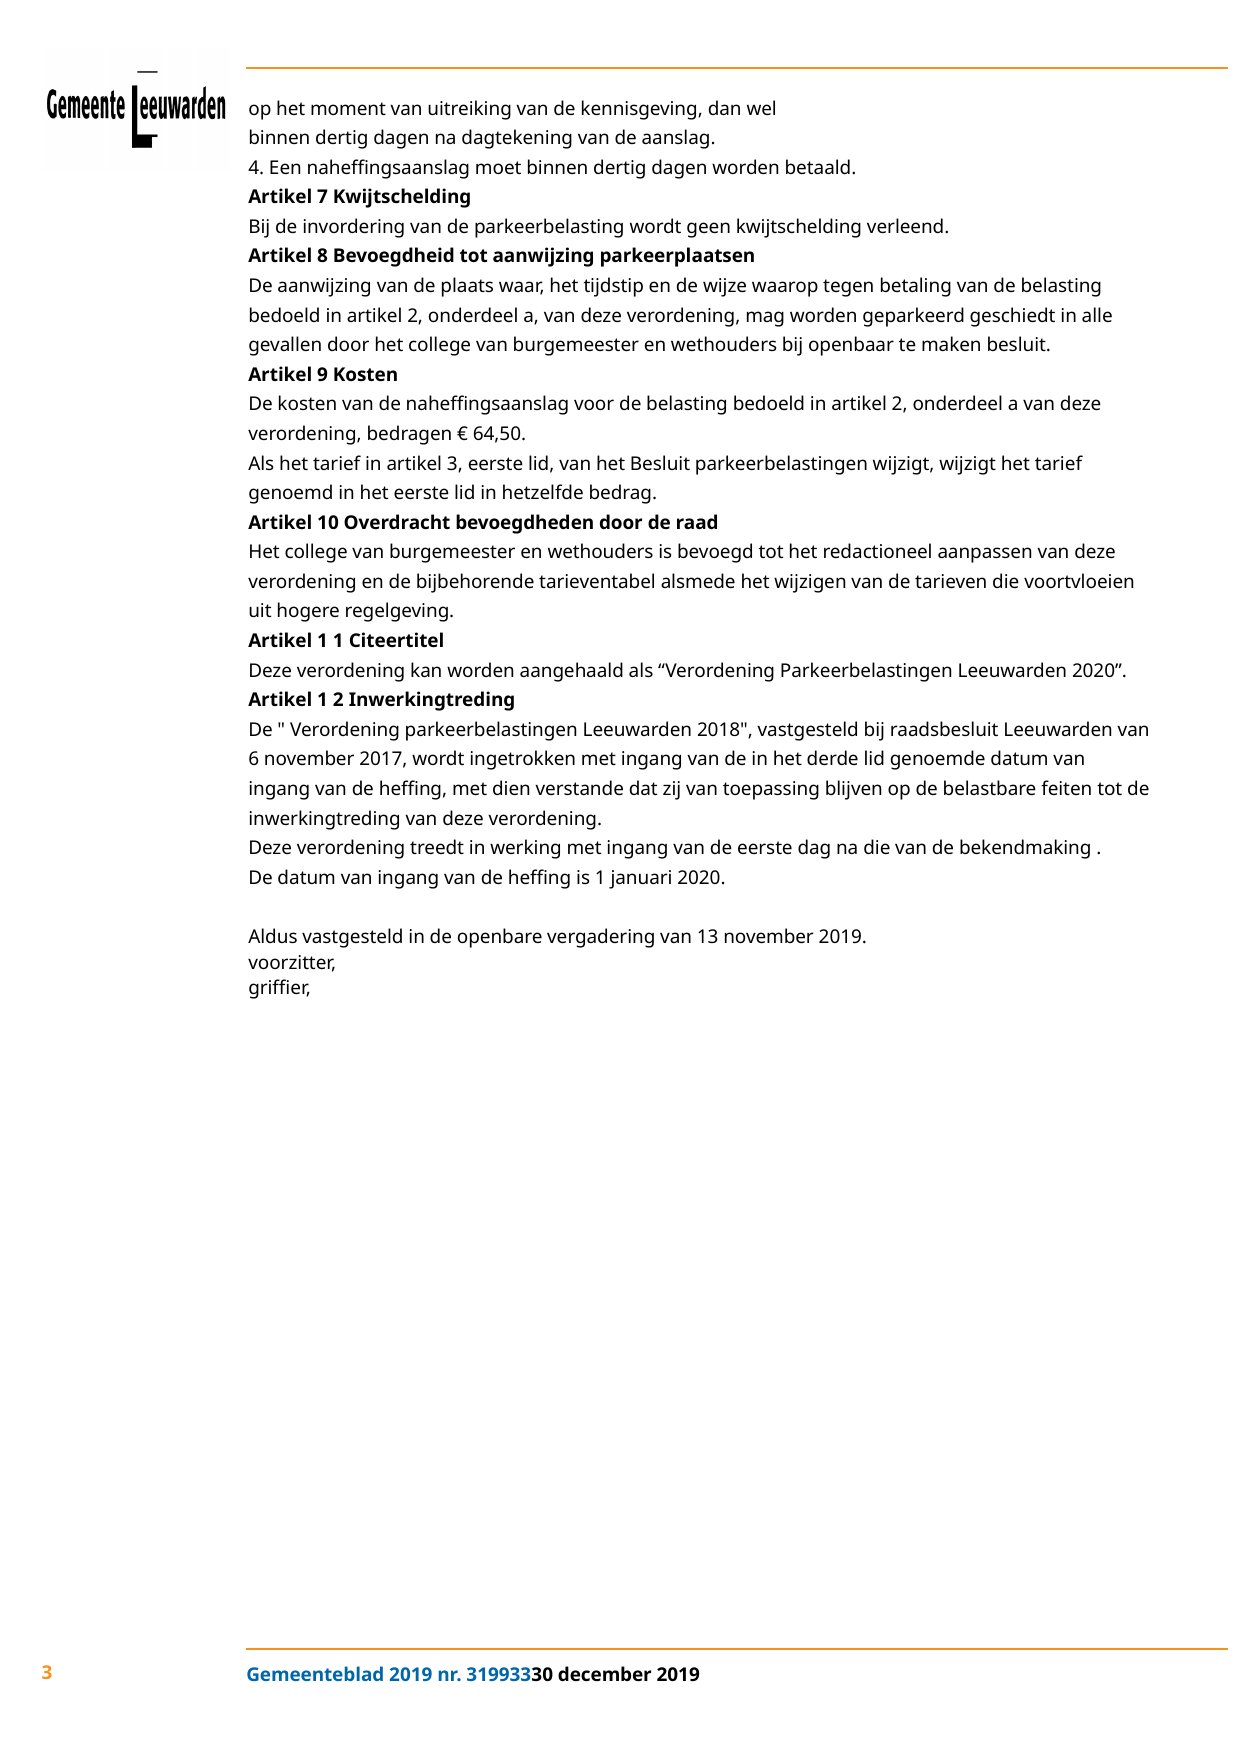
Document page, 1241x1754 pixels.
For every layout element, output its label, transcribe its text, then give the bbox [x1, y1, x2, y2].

text 4. Een naheffingsaanslag moet binnen dertig dagen worden betaald. [248, 154, 1152, 180]
text Artikel 8 Bevoegdheid tot aanwijzing parkeerplaatsen [248, 243, 1152, 268]
text griffier, [248, 974, 1152, 1000]
text Bij de invordering van de parkeerbelasting wordt geen kwijtschelding verleend. [248, 213, 1152, 239]
text De " Verordening parkeerbelastingen Leeuwarden 2018", vastgesteld bij raadsbesluit Leeuwarden van 6 november 2017, wordt ingetrokken met ingang van de in het derde lid genoemde datum van ingang van de heffing, met dien verstande dat zij van toepassing blijven op de belastbare feiten tot de inwerkingtreding van deze verordening. [248, 716, 1152, 831]
text Deze verordening treedt in werking met ingang van de eerste dag na die van de bekendmaking . [248, 834, 1152, 860]
text De aanwijzing van de plaats waar, het tijdstip en de wijze waarop tegen betaling van de belasting bedoeld in artikel 2, onderdeel a, van deze verordening, mag worden geparkeerd geschiedt in alle gevallen door het college van burgemeester en wethouders bij openbaar te maken besluit. [248, 272, 1152, 357]
text op het moment van uitreiking van de kennisgeving, dan wel [248, 95, 1152, 121]
text Artikel 1 2 Inwerkingtreding [248, 686, 1152, 712]
text Aldus vastgesteld in de openbare vergadering van 13 november 2019. [248, 923, 1152, 949]
text De kosten van de naheffingsaanslag voor de belasting bedoeld in artikel 2, onderdeel a van deze verordening, bedragen € 64,50. [248, 391, 1152, 446]
text Artikel 10 Overdracht bevoegdheden door de raad [248, 509, 1152, 535]
text voorzitter, [248, 949, 1152, 974]
text Als het tarief in artikel 3, eerste lid, van het Besluit parkeerbelastingen wijzigt, wijzigt het tarief genoemd in het eerste lid in hetzelfde bedrag. [248, 450, 1152, 505]
text Artikel 1 1 Citeertitel [248, 627, 1152, 653]
picture [41, 47, 231, 172]
text Artikel 7 Kwijtschelding [248, 183, 1152, 209]
text Artikel 9 Kosten [248, 361, 1152, 387]
text binnen dertig dagen na dagtekening van de aanslag. [248, 124, 1152, 150]
text De datum van ingang van de heffing is 1 januari 2020. [248, 864, 1152, 890]
text Het college van burgemeester en wethouders is bevoegd tot het redactioneel aanpassen van deze verordening en de bijbehorende tarieventabel alsmede het wijzigen van de tarieven die voortvloeien uit hogere regelgeving. [248, 538, 1152, 623]
text Deze verordening kan worden aangehaald als “Verordening Parkeerbelastingen Leeuwarden 2020”. [248, 657, 1152, 683]
